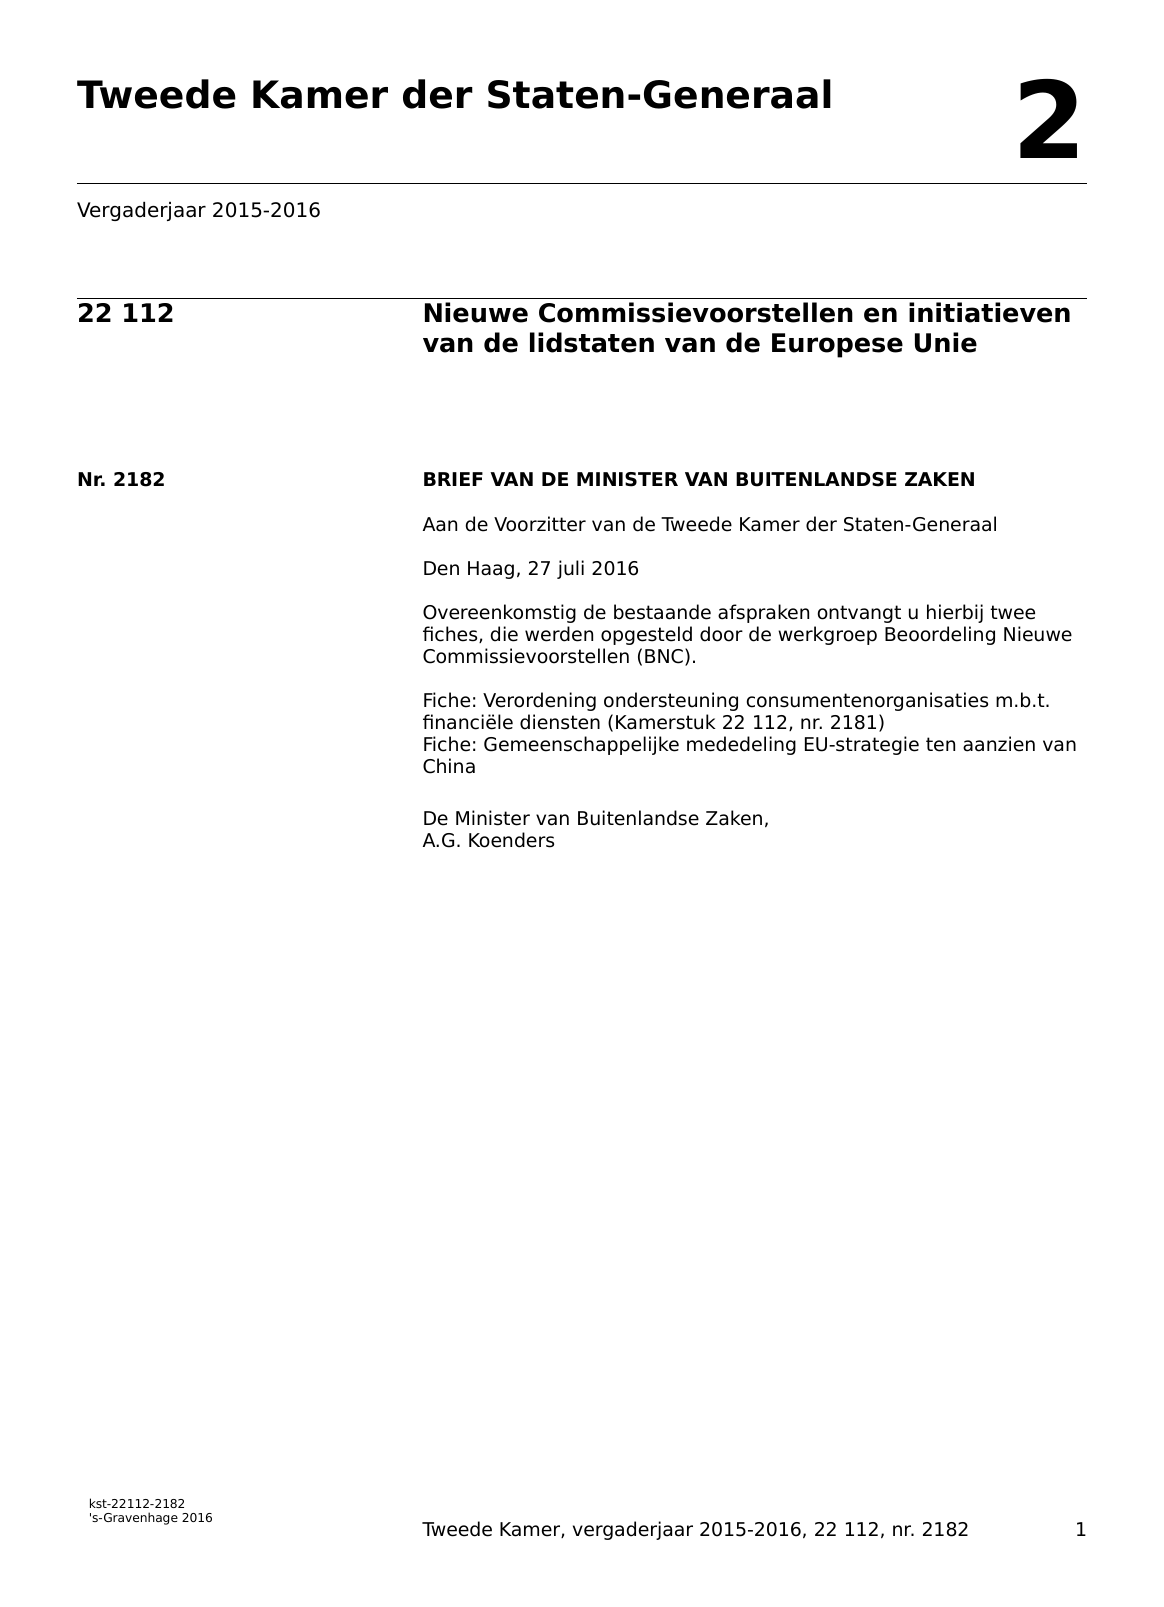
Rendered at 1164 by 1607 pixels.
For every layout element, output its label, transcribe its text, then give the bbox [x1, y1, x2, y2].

text Fiche: Verordening ondersteuning consumentenorganisaties m.b.t. financiële diensten (Kamerstuk 22 112, nr. 2181) [422, 690, 1087, 734]
subtitle Nr. 2182 BRIEF VAN DE MINISTER VAN BUITENLANDSE ZAKEN [77, 469, 1087, 491]
text Overeenkomstig de bestaande afspraken ontvangt u hierbij twee fiches, die werden opgesteld door de werkgroep Beoordeling Nieuwe Commissievoorstellen (BNC). [422, 602, 1087, 668]
table_cell Vergaderjaar 2015-2016 [77, 184, 1087, 298]
subtitle 22 112 Nieuwe Commissievoorstellen en initiatieven van de lidstaten van de Europese Unie [77, 299, 1087, 358]
text Aan de Voorzitter van de Tweede Kamer der Staten-Generaal [422, 513, 1087, 536]
table_header Tweede Kamer der Staten-Generaal [77, 59, 886, 183]
text kst-22112-2182 [88, 1497, 323, 1511]
text Den Haag, 27 juli 2016 [422, 558, 1087, 580]
text 's-Gravenhage 2016 [88, 1511, 323, 1525]
text De Minister van Buitenlandse Zaken, A.G. Koenders [422, 808, 1087, 852]
table_header 2 [886, 59, 1087, 183]
text Fiche: Gemeenschappelijke mededeling EU-strategie ten aanzien van China [422, 734, 1087, 778]
